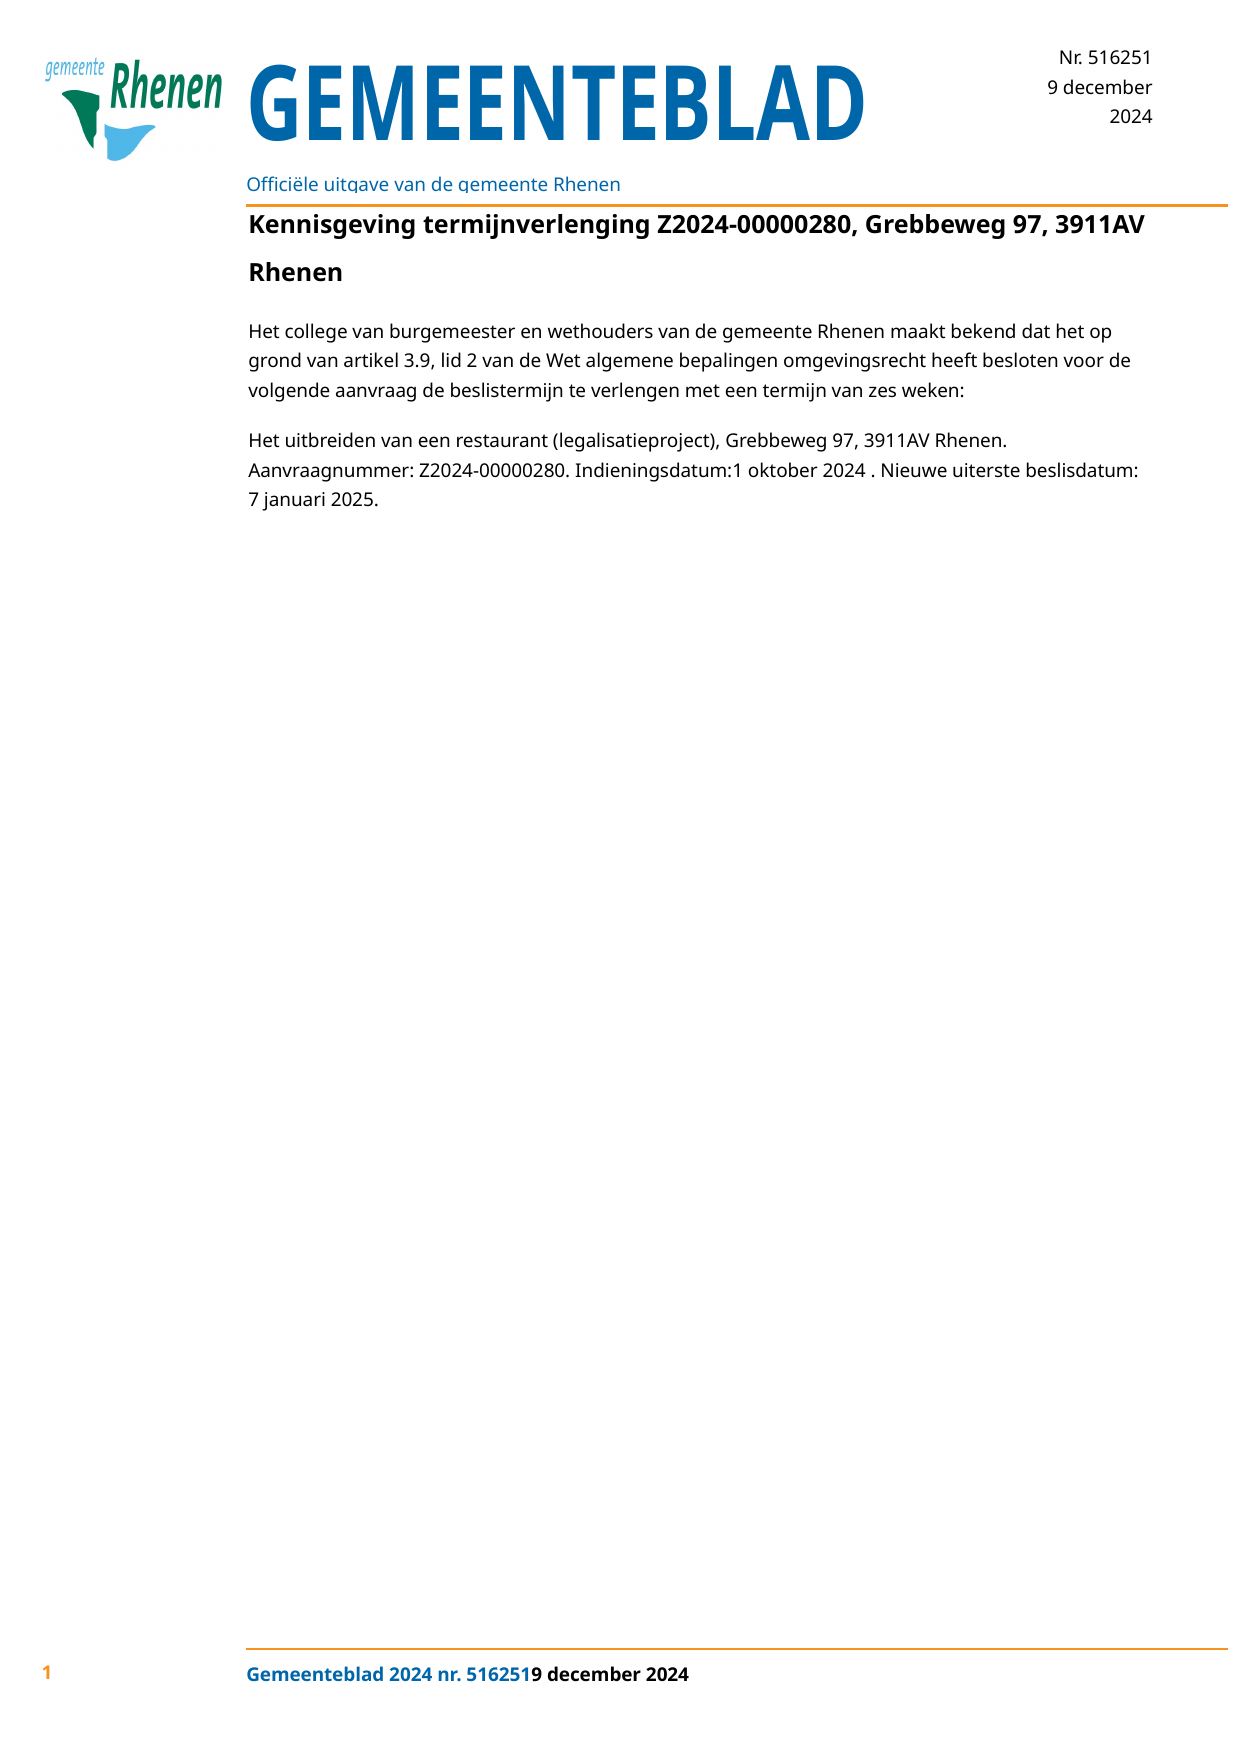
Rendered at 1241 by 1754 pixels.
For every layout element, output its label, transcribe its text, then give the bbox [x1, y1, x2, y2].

text Kennisgeving termijnverlenging Z2024-00000280, Grebbeweg 97, 3911AV Rhenen [248, 207, 1152, 288]
picture [41, 47, 231, 172]
text Het college van burgemeester en wethouders van de gemeente Rhenen maakt bekend dat het op grond van artikel 3.9, lid 2 van de Wet algemene bepalingen omgevingsrecht heeft besloten voor de volgende aanvraag de beslistermijn te verlengen met een termijn van zes weken: [248, 318, 1152, 403]
text Het uitbreiden van een restaurant (legalisatieproject), Grebbeweg 97, 3911AV Rhenen. Aanvraagnummer: Z2024-00000280. Indieningsdatum:1 oktober 2024 . Nieuwe uiterste beslisdatum: 7 januari 2025. [248, 427, 1152, 512]
